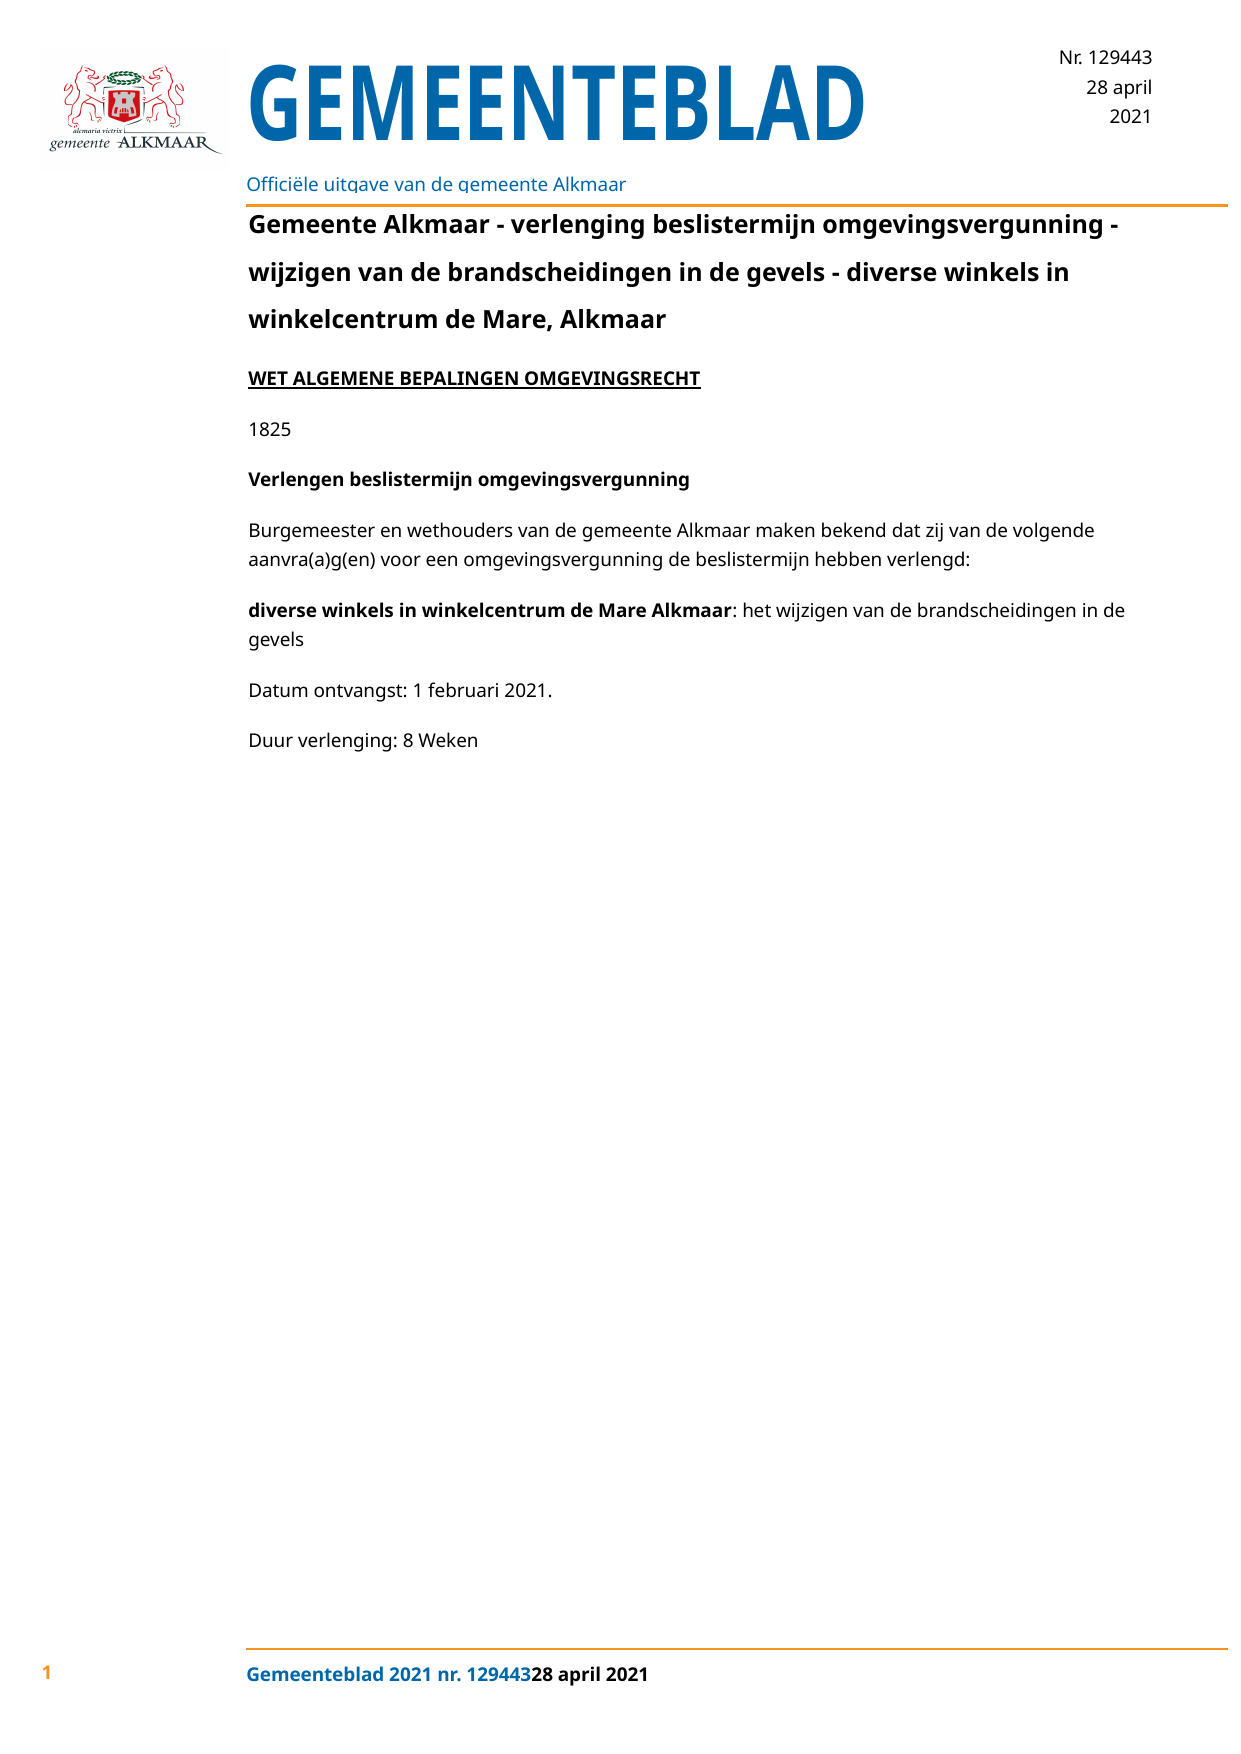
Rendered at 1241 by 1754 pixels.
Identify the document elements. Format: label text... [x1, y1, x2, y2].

text WET ALGEMENE BEPALINGEN OMGEVINGSRECHT [248, 366, 1152, 391]
text Burgemeester en wethouders van de gemeente Alkmaar maken bekend dat zij van de volgende aanvra(a)g(en) voor een omgevingsvergunning de beslistermijn hebben verlengd: [248, 517, 1152, 572]
picture [41, 47, 231, 172]
text Duur verlenging: 8 Weken [248, 727, 1152, 753]
text Verlengen beslistermijn omgevingsvergunning [248, 466, 1152, 492]
text diverse winkels in winkelcentrum de Mare Alkmaar: het wijzigen van de brandscheidingen in de gevels [248, 597, 1152, 652]
text Gemeente Alkmaar - verlenging beslistermijn omgevingsvergunning - wijzigen van de brandscheidingen in de gevels - diverse winkels in winkelcentrum de Mare, Alkmaar [248, 207, 1152, 336]
text 1825 [248, 416, 1152, 442]
text Datum ontvangst: 1 februari 2021. [248, 677, 1152, 702]
